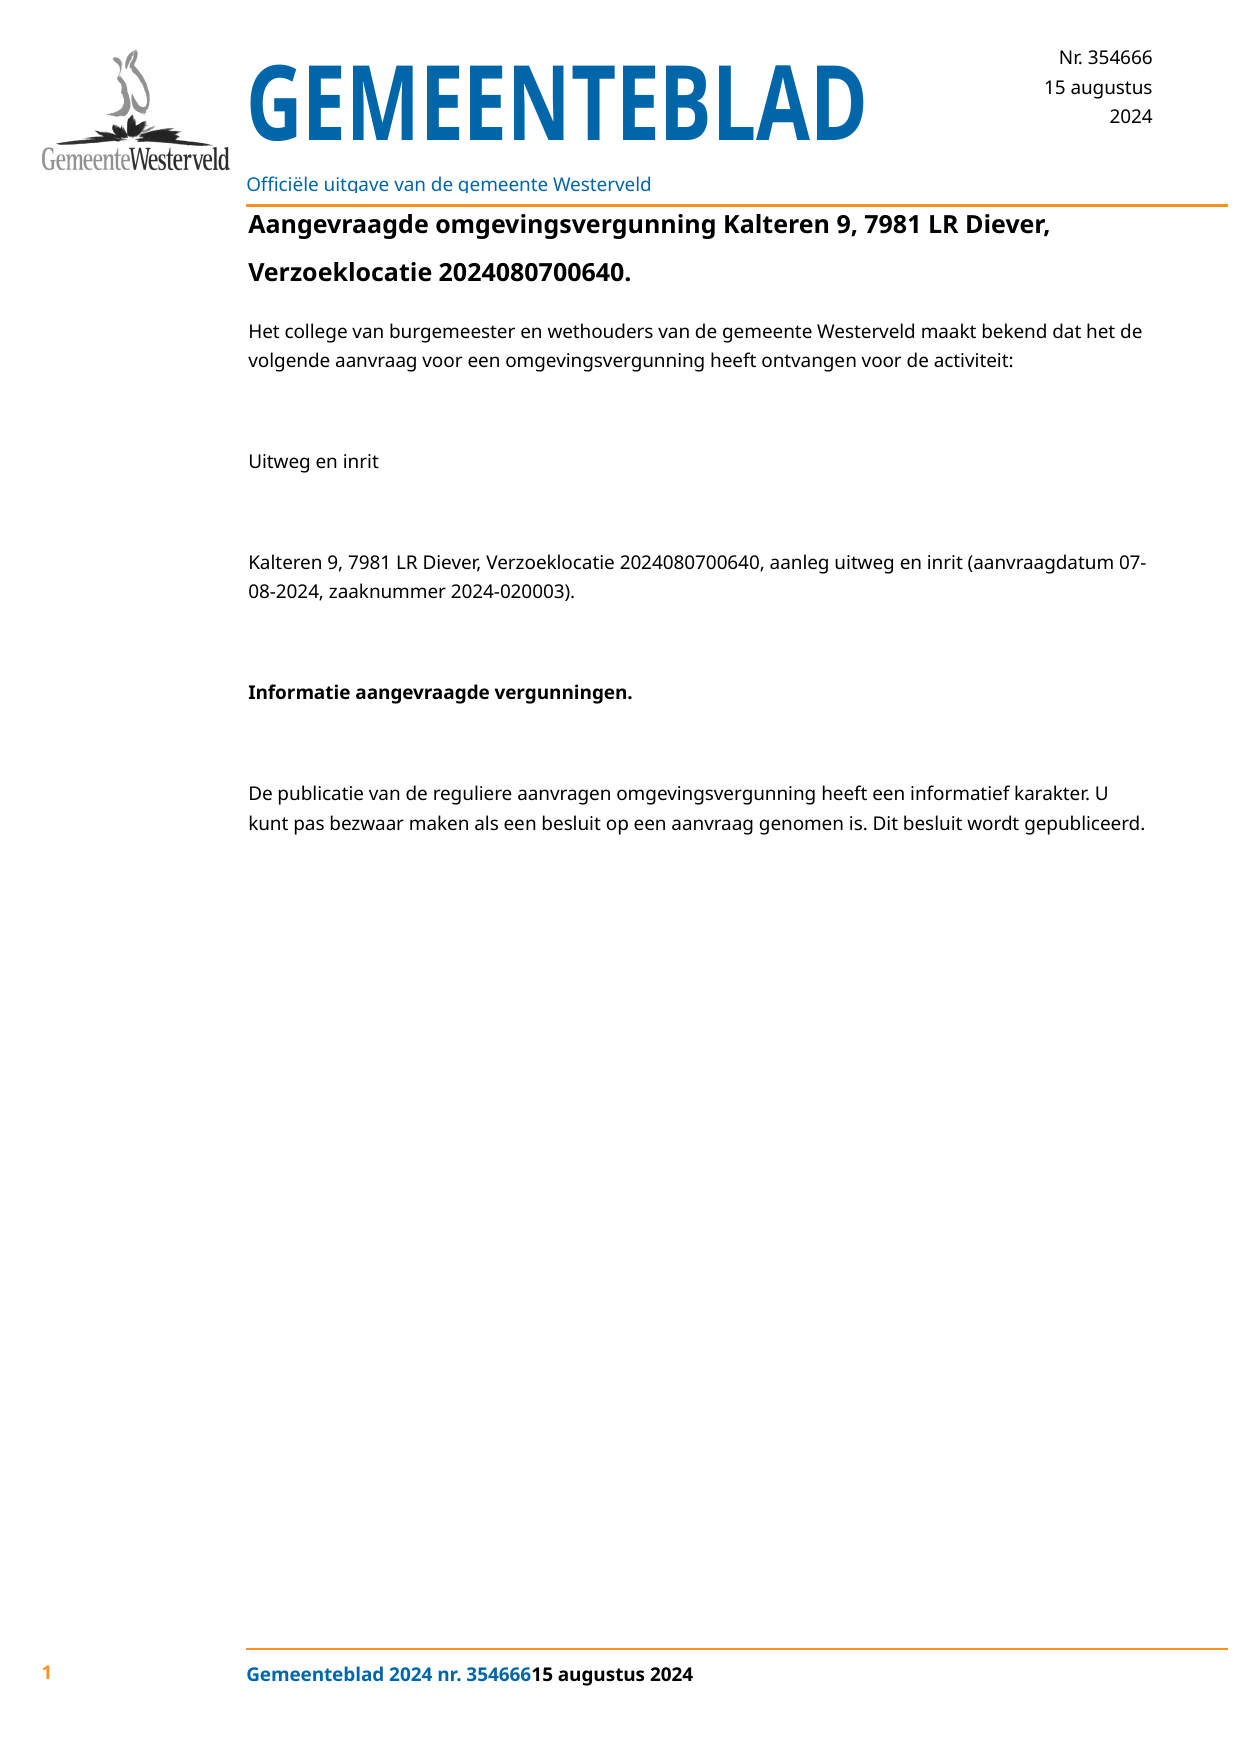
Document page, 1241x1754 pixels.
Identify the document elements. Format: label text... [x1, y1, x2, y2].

text Uitweg en inrit [248, 448, 1152, 474]
text Het college van burgemeester en wethouders van de gemeente Westerveld maakt bekend dat het de volgende aanvraag voor een omgevingsvergunning heeft ontvangen voor de activiteit: [248, 318, 1152, 373]
picture [41, 47, 231, 172]
text Kalteren 9, 7981 LR Diever, Verzoeklocatie 2024080700640, aanleg uitweg en inrit (aanvraagdatum 07-08-2024, zaaknummer 2024-020003). [248, 549, 1152, 604]
text Aangevraagde omgevingsvergunning Kalteren 9, 7981 LR Diever, Verzoeklocatie 2024080700640. [248, 207, 1152, 288]
text De publicatie van de reguliere aanvragen omgevingsvergunning heeft een informatief karakter. U kunt pas bezwaar maken als een besluit op een aanvraag genomen is. Dit besluit wordt gepubliceerd. [248, 780, 1152, 836]
text Informatie aangevraagde vergunningen. [248, 679, 1152, 705]
